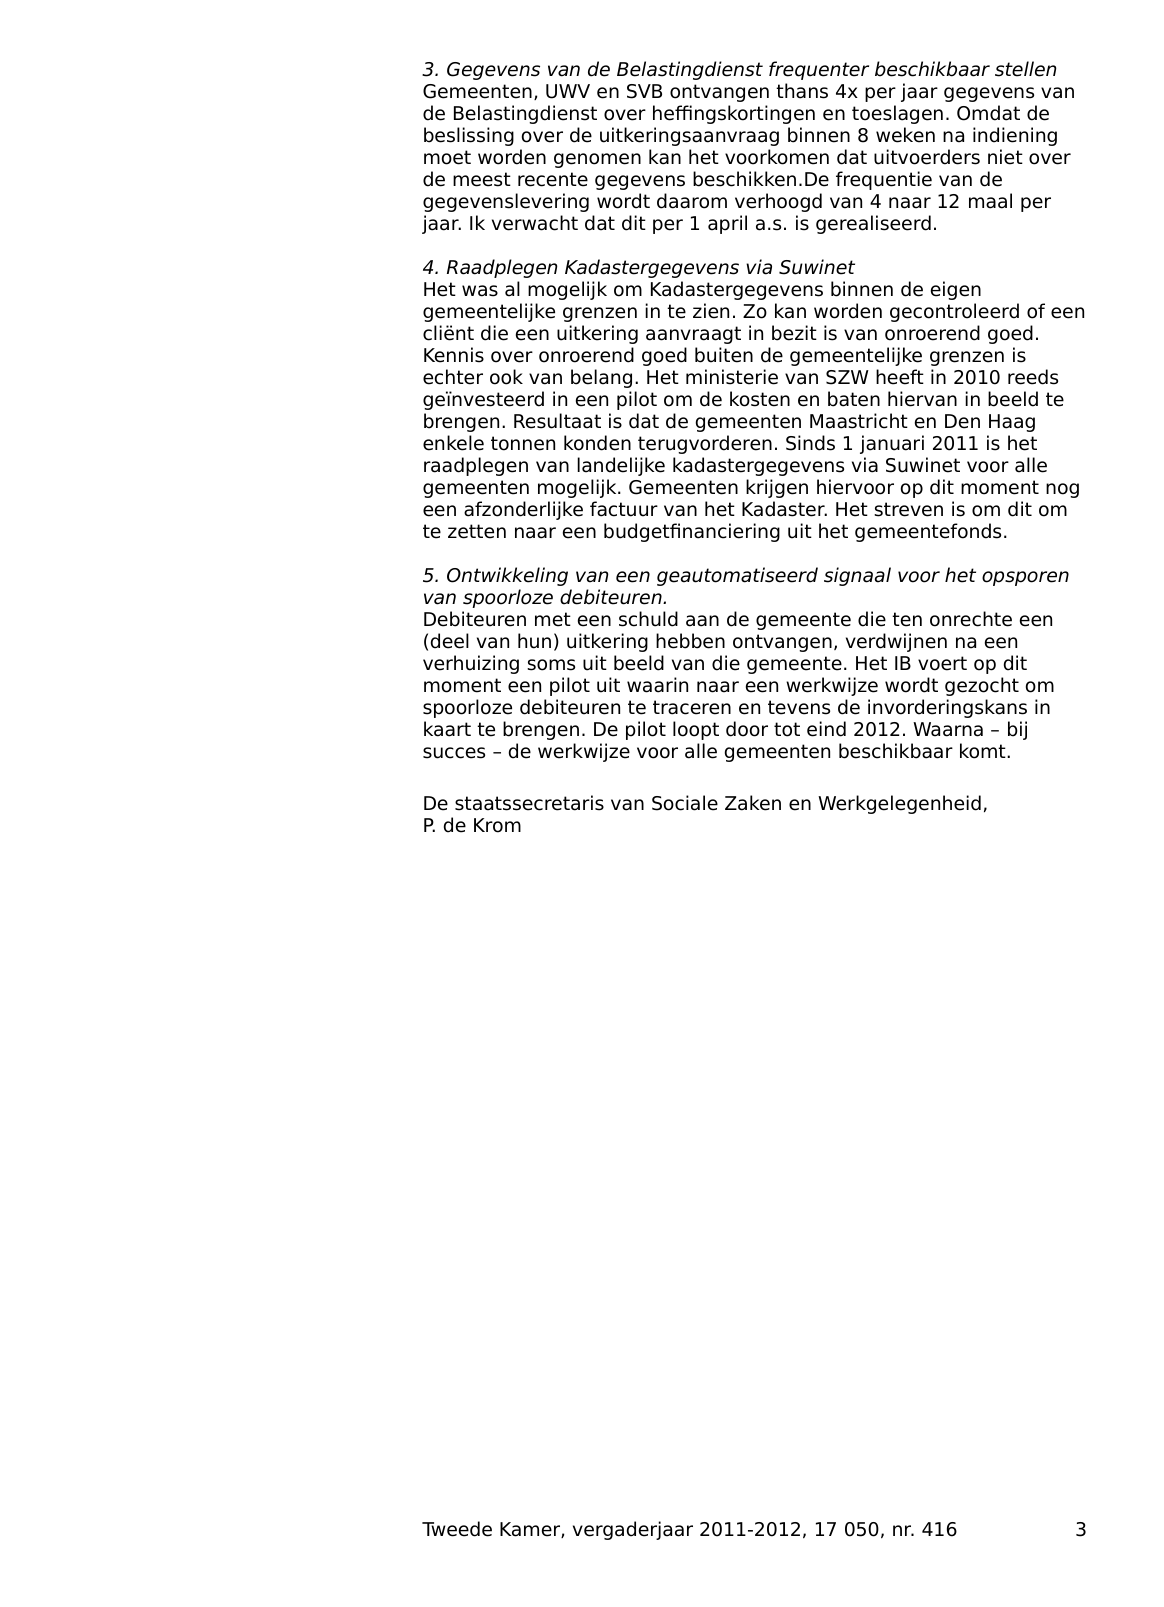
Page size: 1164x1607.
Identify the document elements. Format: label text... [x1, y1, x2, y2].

text Het was al mogelijk om Kadastergegevens binnen de eigen gemeentelijke grenzen in te zien. Zo kan worden gecontroleerd of een cliënt die een uitkering aanvraagt in bezit is van onroerend goed. Kennis over onroerend goed buiten de gemeentelijke grenzen is echter ook van belang. Het ministerie van SZW heeft in 2010 reeds geïnvesteerd in een pilot om de kosten en baten hiervan in beeld te brengen. Resultaat is dat de gemeenten Maastricht en Den Haag enkele tonnen konden terugvorderen. Sinds 1 januari 2011 is het raadplegen van landelijke kadastergegevens via Suwinet voor alle gemeenten mogelijk. Gemeenten krijgen hiervoor op dit moment nog een afzonderlijke factuur van het Kadaster. Het streven is om dit om te zetten naar een budgetfinanciering uit het gemeentefonds. [422, 279, 1087, 543]
text Debiteuren met een schuld aan de gemeente die ten onrechte een (deel van hun) uitkering hebben ontvangen, verdwijnen na een verhuizing soms uit beeld van die gemeente. Het IB voert op dit moment een pilot uit waarin naar een werkwijze wordt gezocht om spoorloze debiteuren te traceren en tevens de invorderingskans in kaart te brengen. De pilot loopt door tot eind 2012. Waarna – bij succes – de werkwijze voor alle gemeenten beschikbaar komt. [422, 609, 1087, 763]
text De staatssecretaris van Sociale Zaken en Werkgelegenheid, P. de Krom [422, 793, 1087, 837]
subtitle 4. Raadplegen Kadastergegevens via Suwinet [422, 257, 1087, 279]
subtitle 3. Gegevens van de Belastingdienst frequenter beschikbaar stellen [422, 59, 1087, 81]
text Gemeenten, UWV en SVB ontvangen thans 4x per jaar gegevens van de Belastingdienst over heffingskortingen en toeslagen. Omdat de beslissing over de uitkeringsaanvraag binnen 8 weken na indiening moet worden genomen kan het voorkomen dat uitvoerders niet over de meest recente gegevens beschikken.De frequentie van de gegevenslevering wordt daarom verhoogd van 4 naar 12 maal per jaar. Ik verwacht dat dit per 1 april a.s. is gerealiseerd. [422, 81, 1087, 235]
subtitle 5. Ontwikkeling van een geautomatiseerd signaal voor het opsporen van spoorloze debiteuren. [422, 565, 1087, 609]
